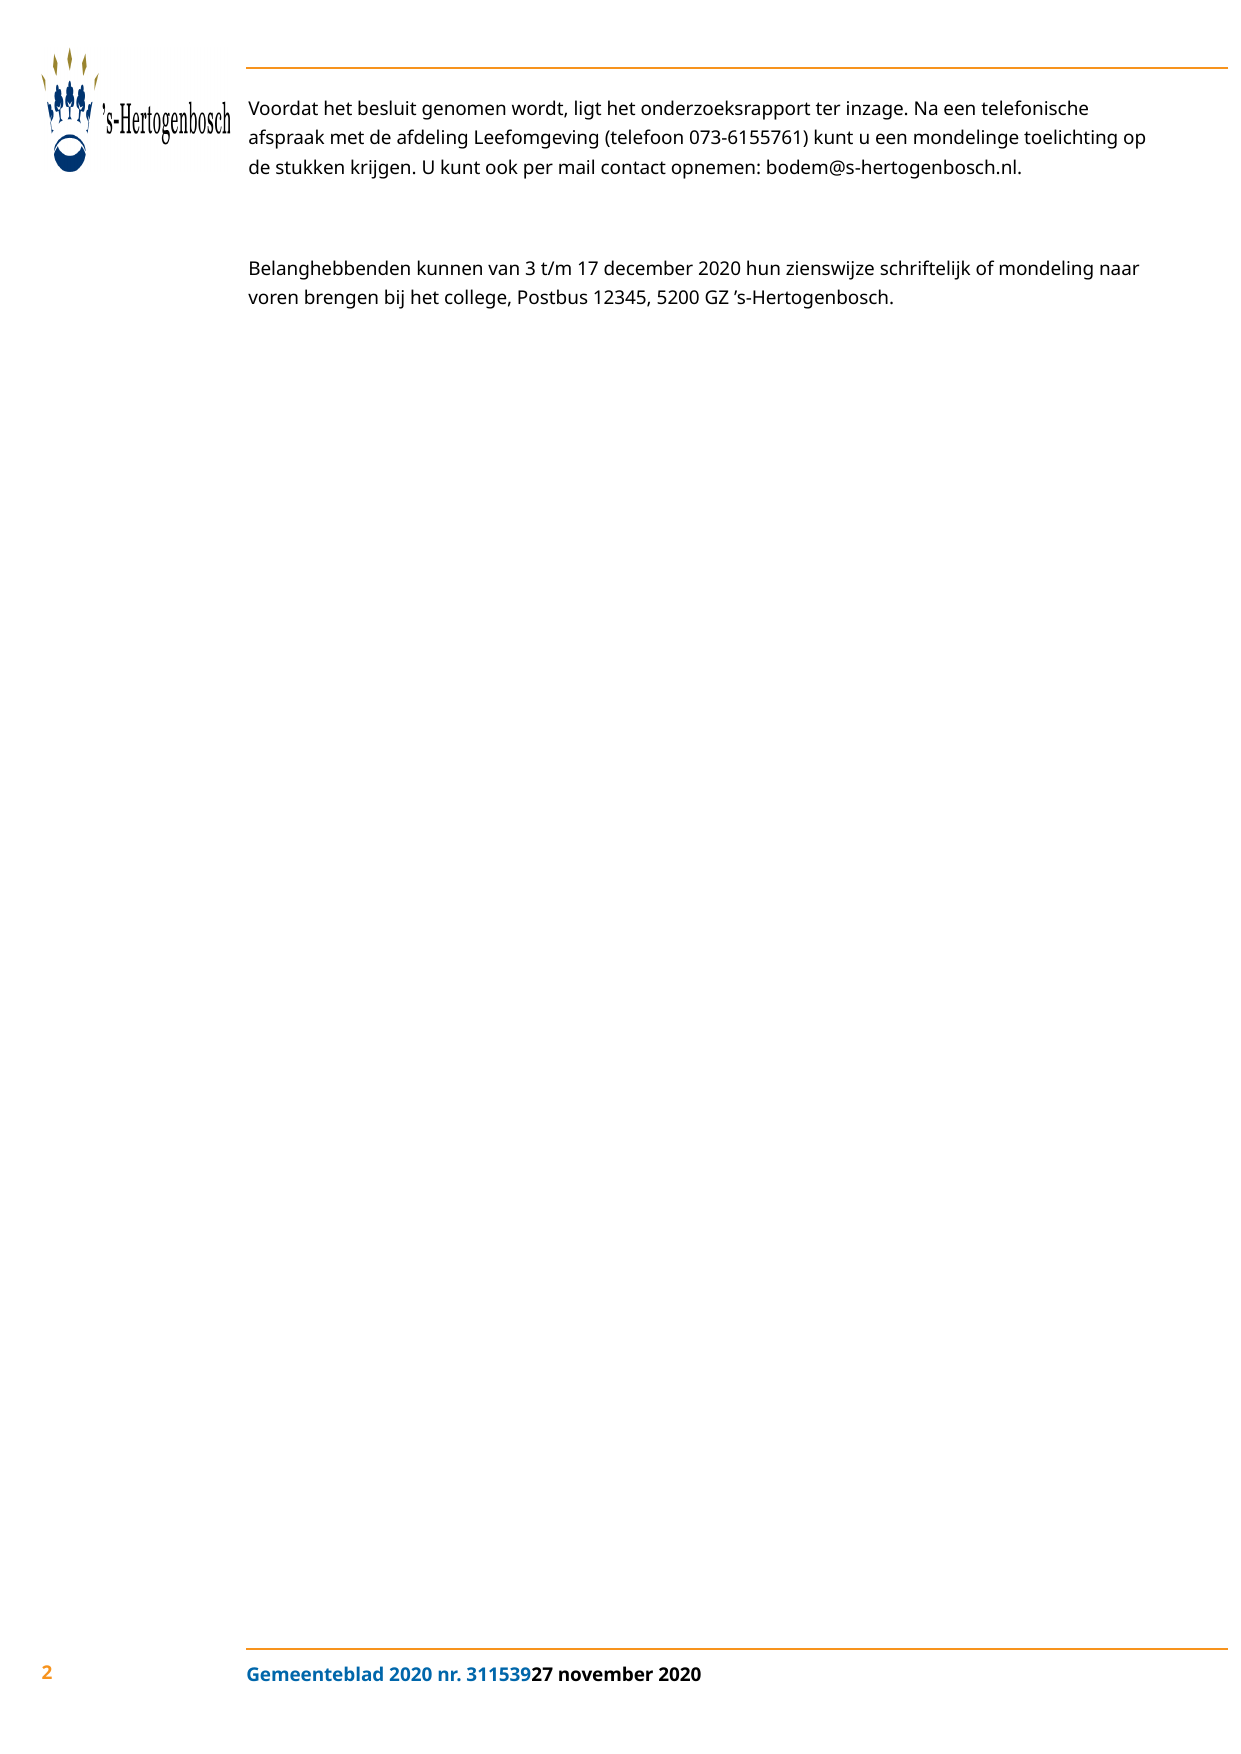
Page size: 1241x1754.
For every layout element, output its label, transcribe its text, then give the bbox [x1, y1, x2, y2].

text Voordat het besluit genomen wordt, ligt het onderzoeksrapport ter inzage. Na een telefonische afspraak met de afdeling Leefomgeving (telefoon 073-6155761) kunt u een mondelinge toelichting op de stukken krijgen. U kunt ook per mail contact opnemen: bodem@s-hertogenbosch.nl. [248, 95, 1152, 180]
picture [41, 47, 231, 172]
text Belanghebbenden kunnen van 3 t/m 17 december 2020 hun zienswijze schriftelijk of mondeling naar voren brengen bij het college, Postbus 12345, 5200 GZ ’s-Hertogenbosch. [248, 255, 1152, 310]
